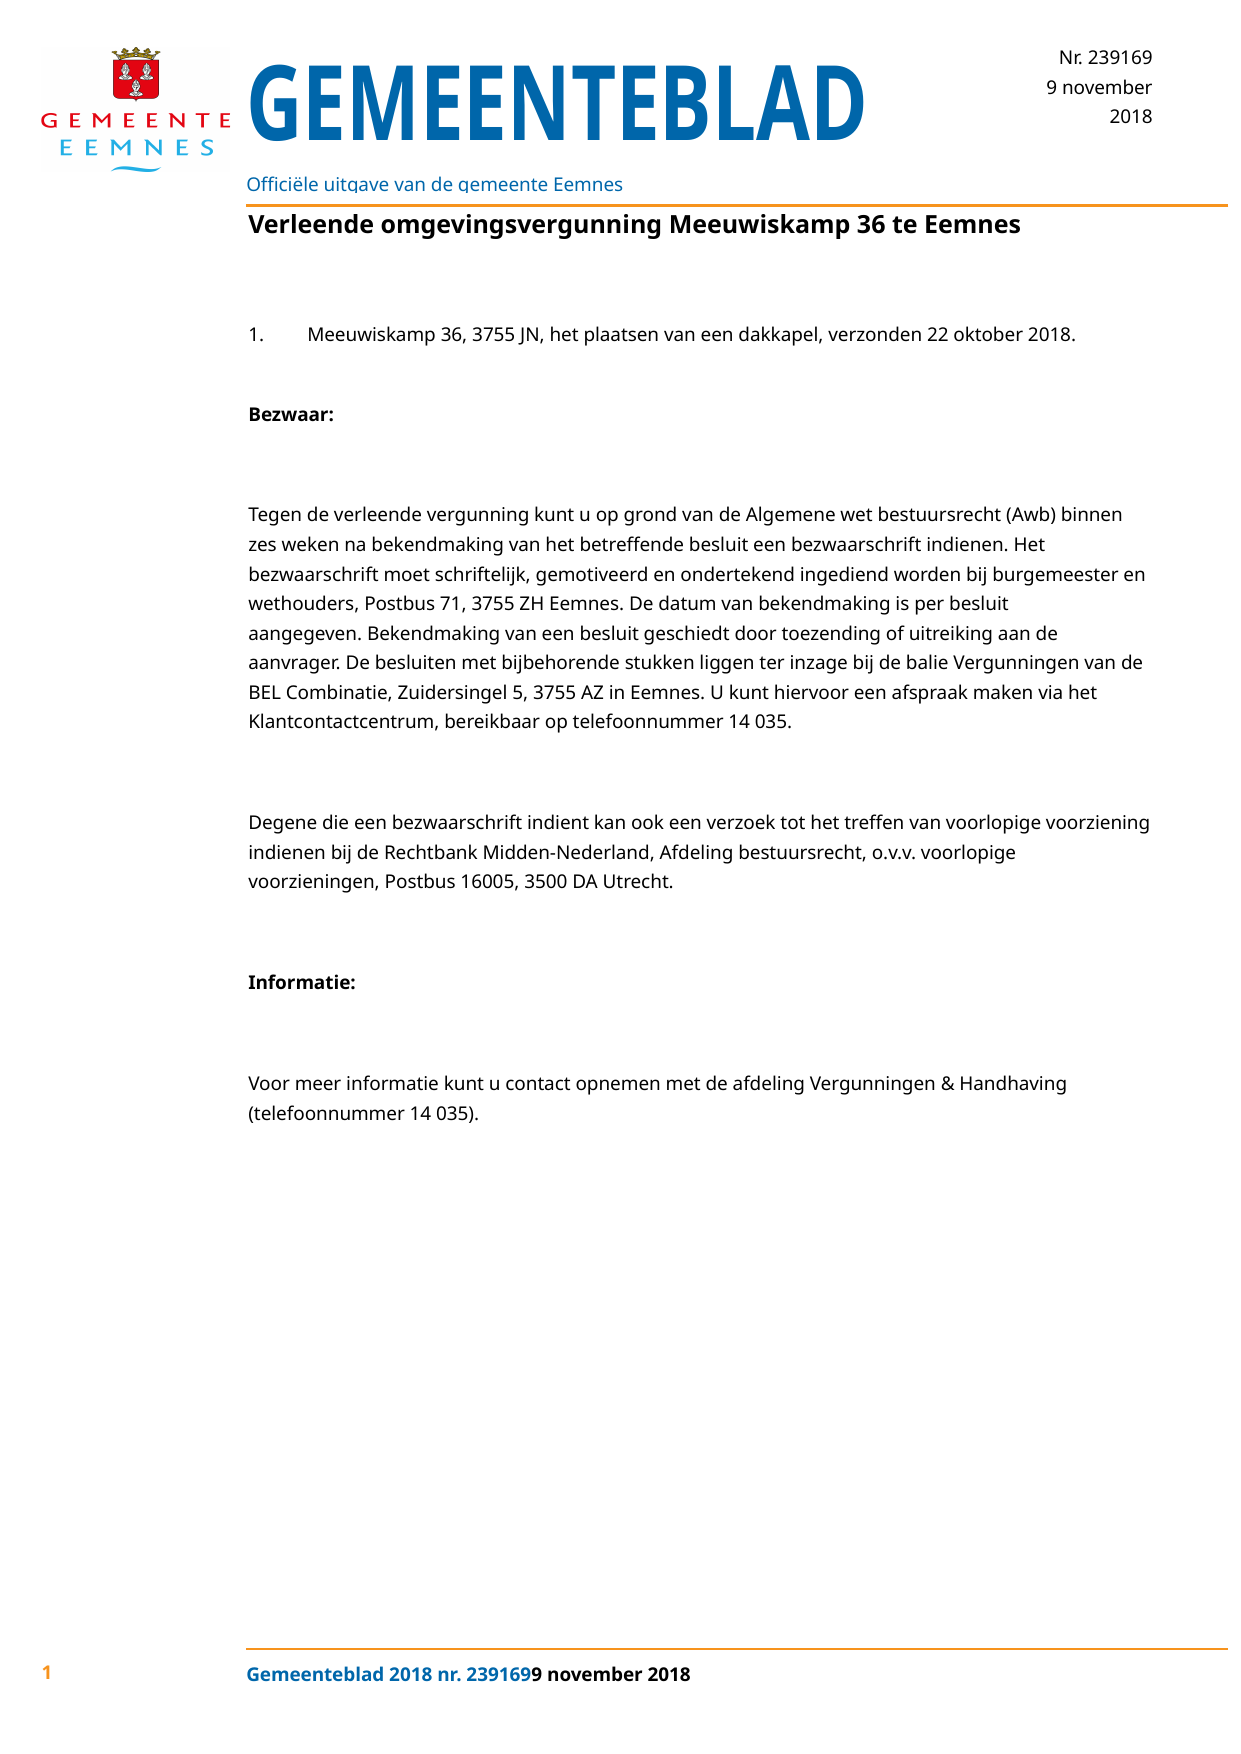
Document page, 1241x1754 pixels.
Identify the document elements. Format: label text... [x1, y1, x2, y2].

text Degene die een bezwaarschrift indient kan ook een verzoek tot het treffen van voorlopige voorziening indienen bij de Rechtbank Midden-Nederland, Afdeling bestuursrecht, o.v.v. voorlopige voorzieningen, Postbus 16005, 3500 DA Utrecht. [248, 809, 1152, 894]
list Meeuwiskamp 36, 3755 JN, het plaatsen van een dakkapel, verzonden 22 oktober 2018. [248, 321, 1152, 346]
picture [41, 47, 231, 172]
text Informatie: [248, 969, 1152, 995]
text Tegen de verleende vergunning kunt u op grond van de Algemene wet bestuursrecht (Awb) binnen zes weken na bekendmaking van het betreffende besluit een bezwaarschrift indienen. Het bezwaarschrift moet schriftelijk, gemotiveerd en ondertekend ingediend worden bij burgemeester en wethouders, Postbus 71, 3755 ZH Eemnes. De datum van bekendmaking is per besluit aangegeven. Bekendmaking van een besluit geschiedt door toezending of uitreiking aan de aanvrager. De besluiten met bijbehorende stukken liggen ter inzage bij de balie Vergunningen van de BEL Combinatie, Zuidersingel 5, 3755 AZ in Eemnes. U kunt hiervoor een afspraak maken via het Klantcontactcentrum, bereikbaar op telefoonnummer 14 035. [248, 502, 1152, 734]
text Bezwaar: [248, 401, 1152, 426]
text Verleende omgevingsvergunning Meeuwiskamp 36 te Eemnes [248, 207, 1152, 241]
text Voor meer informatie kunt u contact opnemen met de afdeling Vergunningen & Handhaving (telefoonnummer 14 035). [248, 1070, 1152, 1126]
